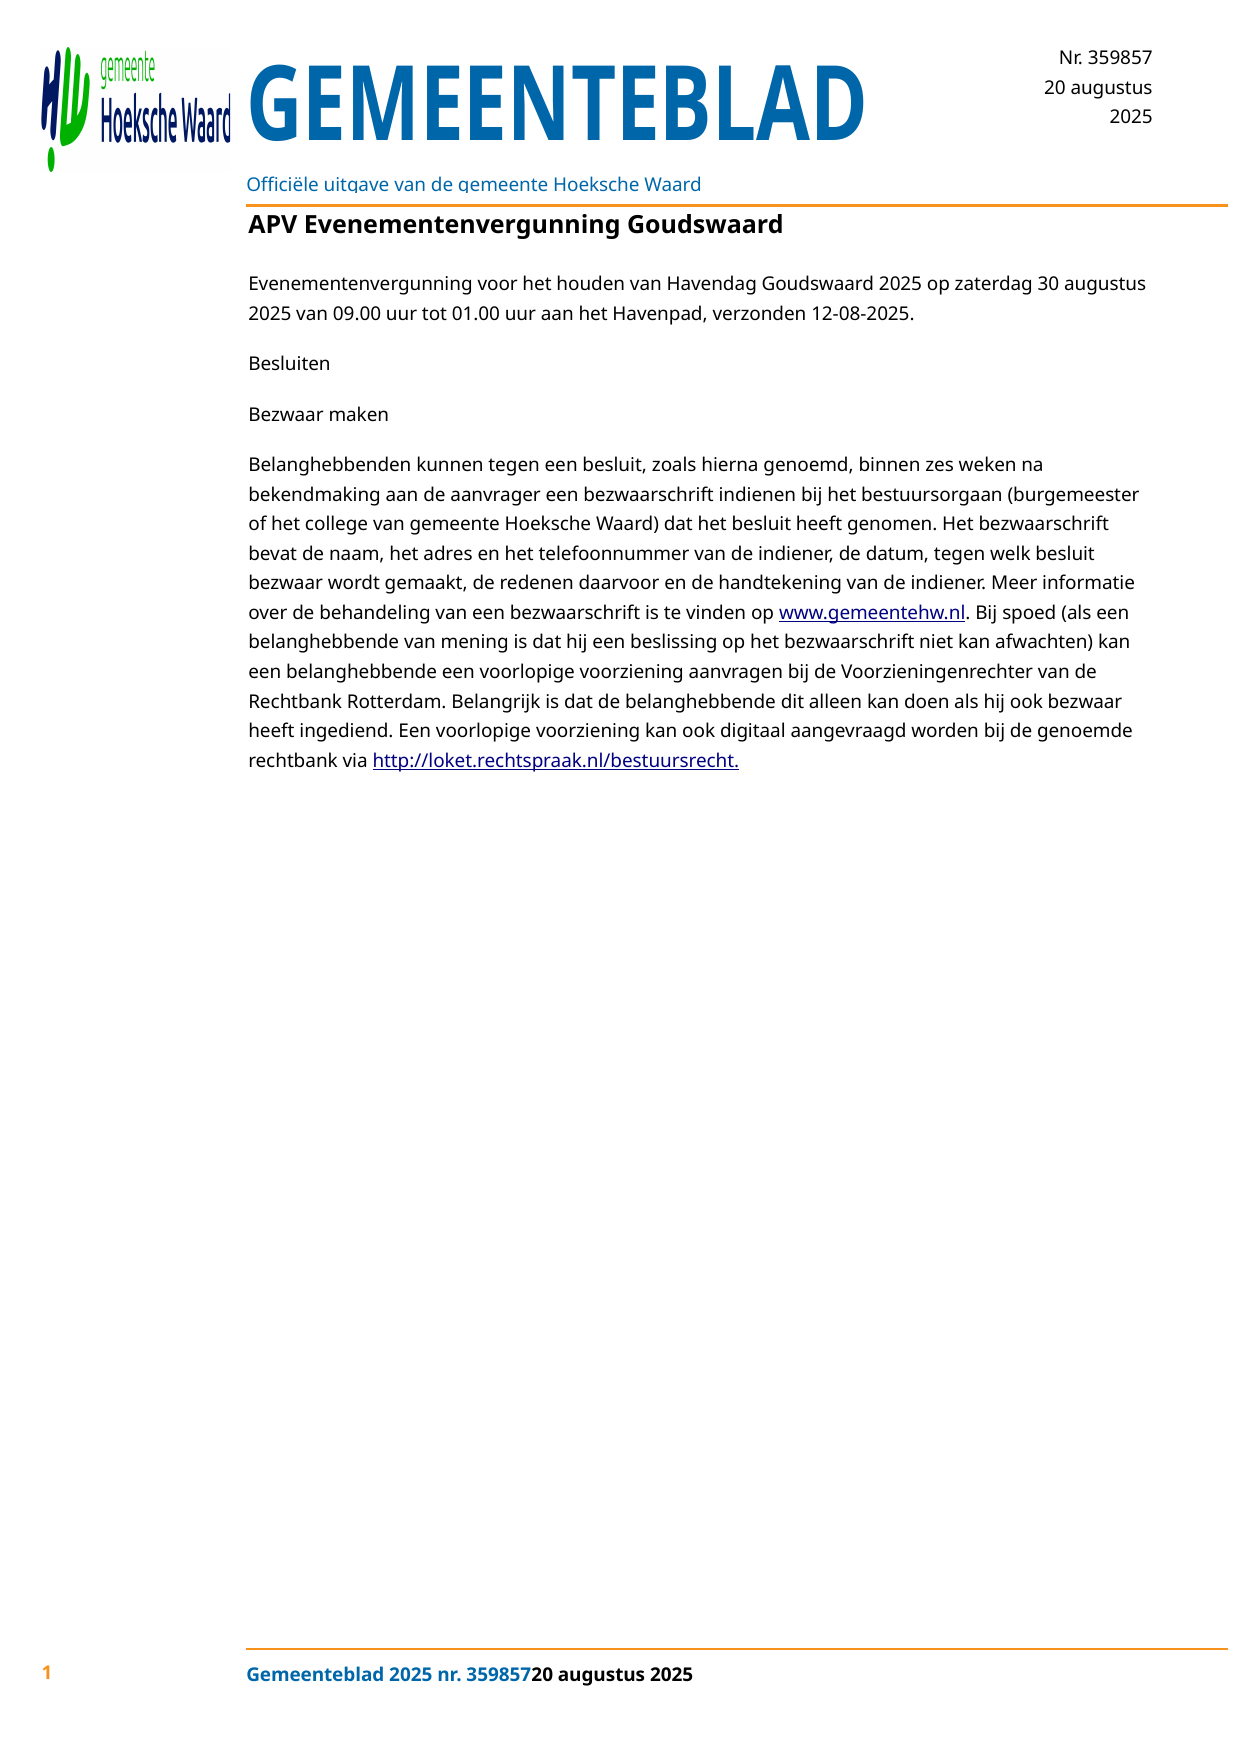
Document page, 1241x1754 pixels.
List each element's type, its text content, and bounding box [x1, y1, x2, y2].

text APV Evenementenvergunning Goudswaard [248, 207, 1152, 241]
text Besluiten [248, 350, 1152, 376]
text Belanghebbenden kunnen tegen een besluit, zoals hierna genoemd, binnen zes weken na bekendmaking aan de aanvrager een bezwaarschrift indienen bij het bestuursorgaan (burgemeester of het college van gemeente Hoeksche Waard) dat het besluit heeft genomen. Het bezwaarschrift bevat de naam, het adres en het telefoonnummer van de indiener, de datum, tegen welk besluit bezwaar wordt gemaakt, de redenen daarvoor en de handtekening van de indiener. Meer informatie over de behandeling van een bezwaarschrift is te vinden op www.gemeentehw.nl. Bij spoed (als een belanghebbende van mening is dat hij een beslissing op het bezwaarschrift niet kan afwachten) kan een belanghebbende een voorlopige voorziening aanvragen bij de Voorzieningenrechter van de Rechtbank Rotterdam. Belangrijk is dat de belanghebbende dit alleen kan doen als hij ook bezwaar heeft ingediend. Een voorlopige voorziening kan ook digitaal aangevraagd worden bij de genoemde rechtbank via http://loket.rechtspraak.nl/bestuursrecht. [248, 451, 1152, 773]
text Evenementenvergunning voor het houden van Havendag Goudswaard 2025 op zaterdag 30 augustus 2025 van 09.00 uur tot 01.00 uur aan het Havenpad, verzonden 12-08-2025. [248, 270, 1152, 326]
text Bezwaar maken [248, 401, 1152, 426]
picture [41, 47, 231, 172]
